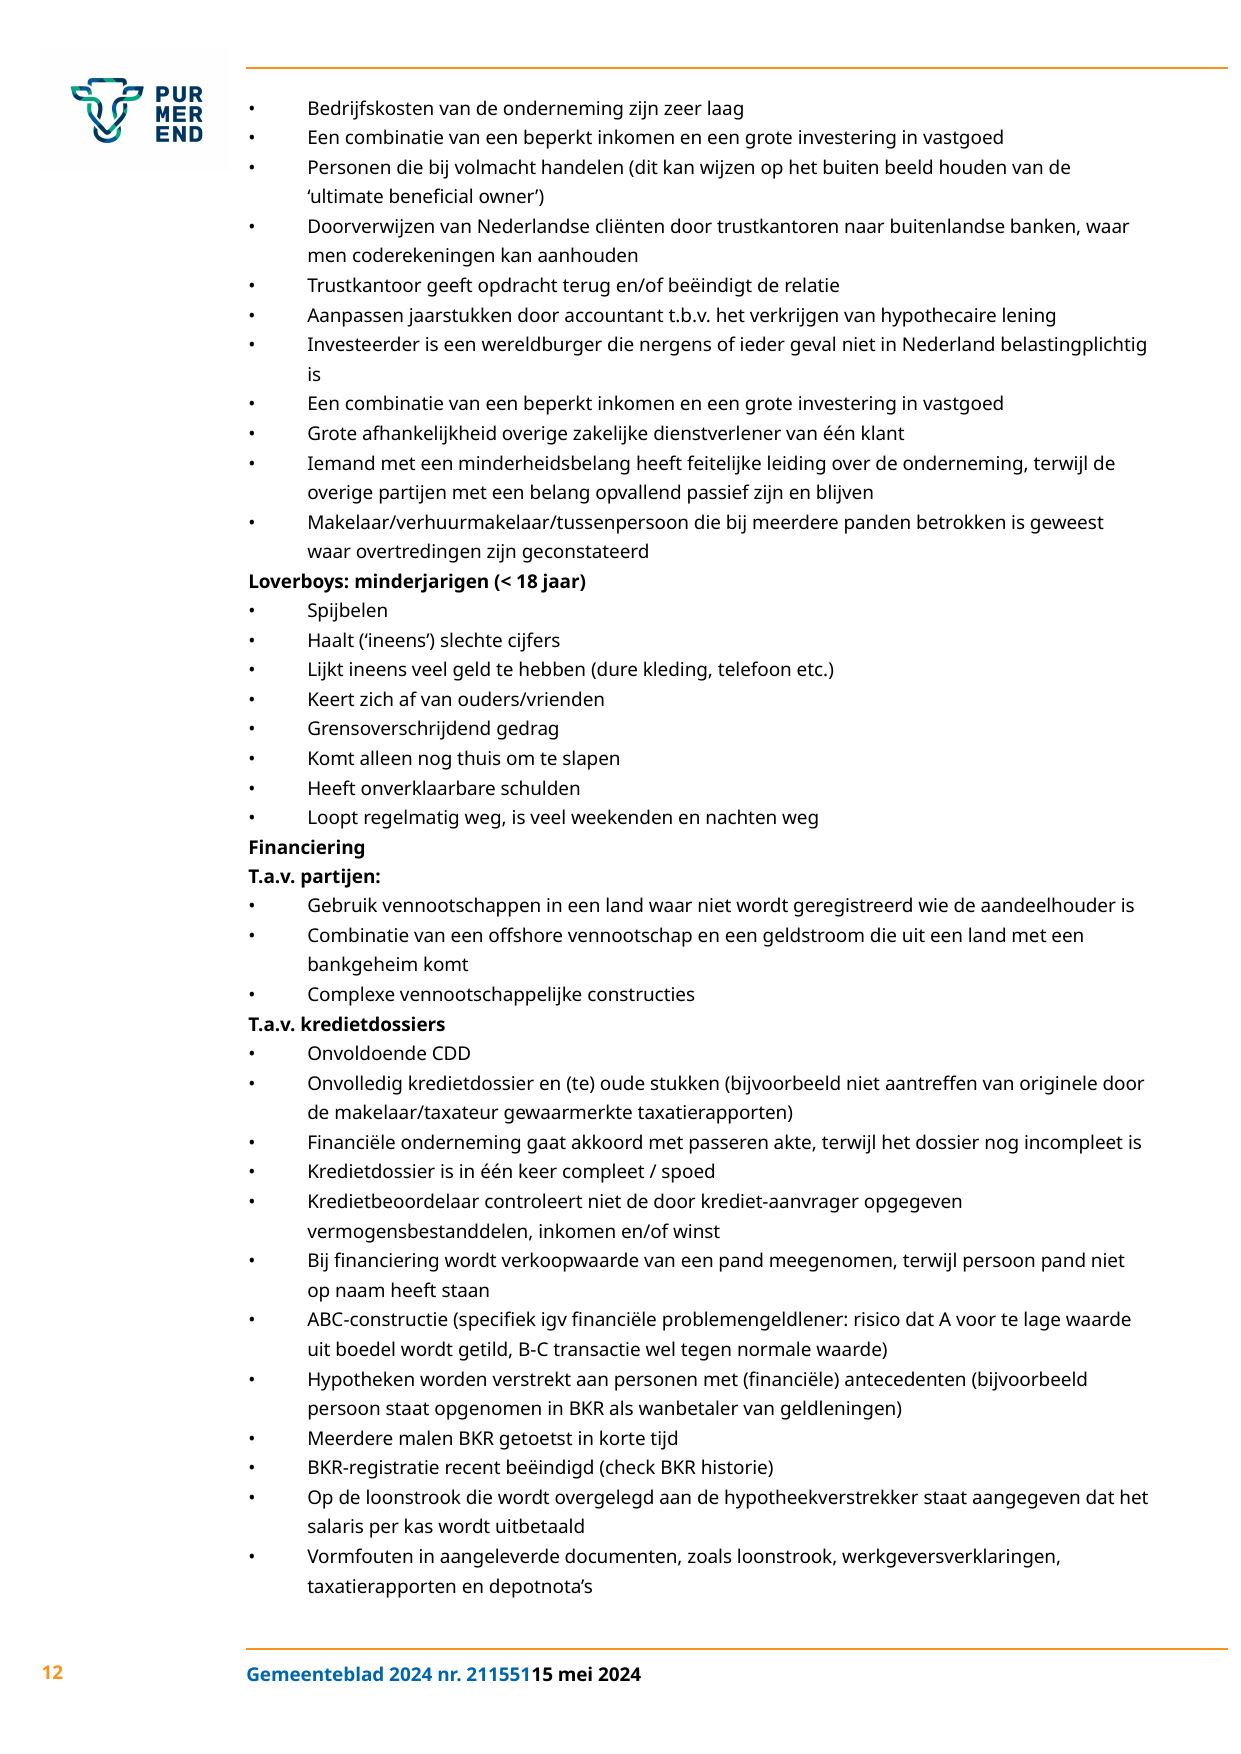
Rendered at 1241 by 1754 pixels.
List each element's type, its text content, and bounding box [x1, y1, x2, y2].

list ABC-constructie (specifiek igv financiële problemengeldlener: risico dat A voor te lage waarde uit boedel wordt getild, B-C transactie wel tegen normale waarde) [248, 1307, 1152, 1362]
list Haalt (‘ineens’) slechte cijfers [248, 627, 1152, 652]
table_header Financiering [248, 834, 1152, 860]
list Loopt regelmatig weg, is veel weekenden en nachten weg [248, 804, 1152, 830]
picture [41, 47, 231, 172]
list Hypotheken worden verstrekt aan personen met (financiële) antecedenten (bijvoorbeeld persoon staat opgenomen in BKR als wanbetaler van geldleningen) [248, 1366, 1152, 1421]
text T.a.v. partijen: [248, 863, 1152, 889]
table_header Loverboys: minderjarigen (< 18 jaar) [248, 568, 1152, 594]
list Investeerder is een wereldburger die nergens of ieder geval niet in Nederland belastingplichtig is [248, 331, 1152, 387]
list BKR-registratie recent beëindigd (check BKR historie) [248, 1454, 1152, 1480]
list Aanpassen jaarstukken door accountant t.b.v. het verkrijgen van hypothecaire lening [248, 302, 1152, 328]
list Komt alleen nog thuis om te slapen [248, 745, 1152, 771]
list Kredietdossier is in één keer compleet / spoed [248, 1159, 1152, 1184]
list Meerdere malen BKR getoetst in korte tijd [248, 1425, 1152, 1451]
list Op de loonstrook die wordt overgelegd aan de hypotheekverstrekker staat aangegeven dat het salaris per kas wordt uitbetaald [248, 1484, 1152, 1539]
list Onvoldoende CDD [248, 1040, 1152, 1066]
list Vormfouten in aangeleverde documenten, zoals loonstrook, werkgeversverklaringen, taxatierapporten en depotnota’s [248, 1543, 1152, 1599]
list Iemand met een minderheidsbelang heeft feitelijke leiding over de onderneming, terwijl de overige partijen met een belang opvallend passief zijn en blijven [248, 450, 1152, 505]
list Trustkantoor geeft opdracht terug en/of beëindigt de relatie [248, 272, 1152, 298]
list Personen die bij volmacht handelen (dit kan wijzen op het buiten beeld houden van de ‘ultimate beneficial owner’) [248, 154, 1152, 209]
list Gebruik vennootschappen in een land waar niet wordt geregistreerd wie de aandeelhouder is [248, 892, 1152, 918]
list Lijkt ineens veel geld te hebben (dure kleding, telefoon etc.) [248, 656, 1152, 682]
list Grensoverschrijdend gedrag [248, 716, 1152, 741]
list Complexe vennootschappelijke constructies [248, 981, 1152, 1007]
text T.a.v. kredietdossiers [248, 1011, 1152, 1037]
list Combinatie van een offshore vennootschap en een geldstroom die uit een land met een bankgeheim komt [248, 922, 1152, 977]
list Kredietbeoordelaar controleert niet de door krediet-aanvrager opgegeven vermogensbestanddelen, inkomen en/of winst [248, 1188, 1152, 1244]
list Bedrijfskosten van de onderneming zijn zeer laag [248, 95, 1152, 121]
list Bij financiering wordt verkoopwaarde van een pand meegenomen, terwijl persoon pand niet op naam heeft staan [248, 1247, 1152, 1303]
list Onvolledig kredietdossier en (te) oude stukken (bijvoorbeeld niet aantreffen van originele door de makelaar/taxateur gewaarmerkte taxatierapporten) [248, 1070, 1152, 1125]
list Makelaar/verhuurmakelaar/tussenpersoon die bij meerdere panden betrokken is geweest waar overtredingen zijn geconstateerd [248, 509, 1152, 564]
list Heeft onverklaarbare schulden [248, 775, 1152, 800]
list Grote afhankelijkheid overige zakelijke dienstverlener van één klant [248, 420, 1152, 446]
list Een combinatie van een beperkt inkomen en een grote investering in vastgoed [248, 124, 1152, 150]
list Doorverwijzen van Nederlandse cliënten door trustkantoren naar buitenlandse banken, waar men coderekeningen kan aanhouden [248, 213, 1152, 268]
list Keert zich af van ouders/vrienden [248, 686, 1152, 712]
list Financiële onderneming gaat akkoord met passeren akte, terwijl het dossier nog incompleet is [248, 1129, 1152, 1155]
list Een combinatie van een beperkt inkomen en een grote investering in vastgoed [248, 391, 1152, 416]
list Spijbelen [248, 597, 1152, 623]
